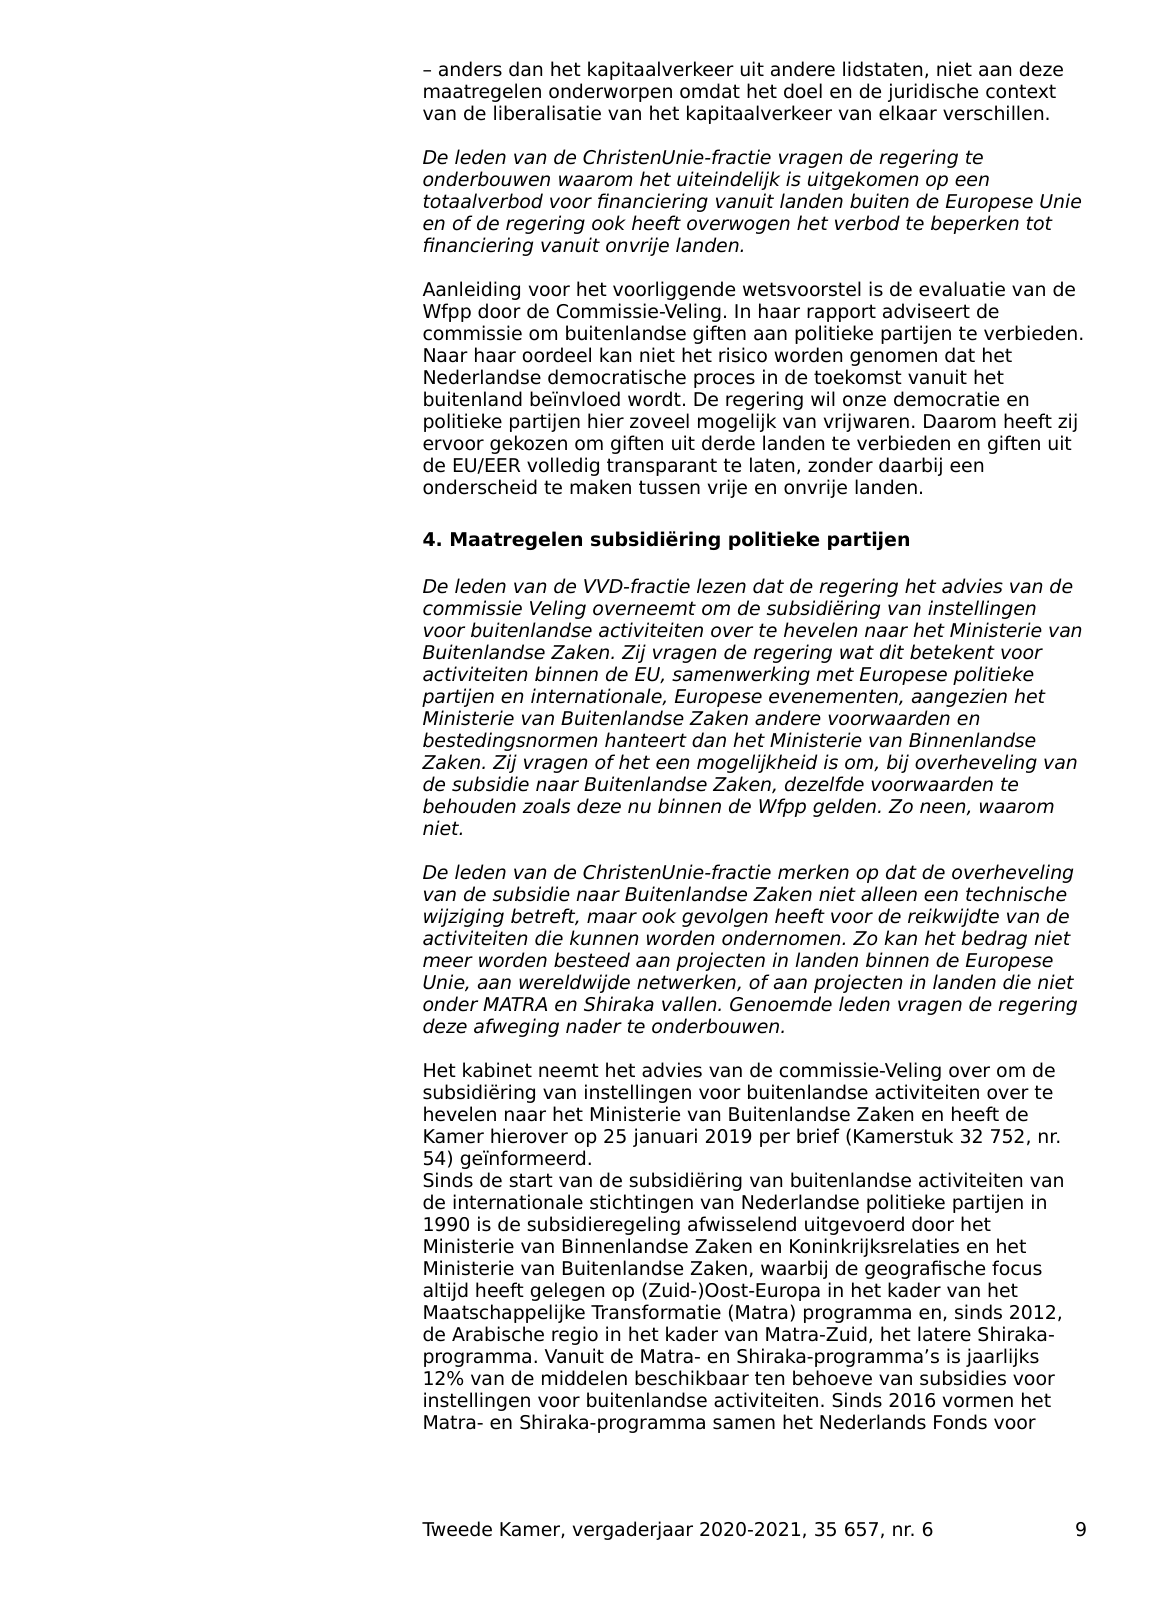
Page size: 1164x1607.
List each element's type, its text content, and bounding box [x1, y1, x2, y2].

text – anders dan het kapitaalverkeer uit andere lidstaten, niet aan deze maatregelen onderworpen omdat het doel en de juridische context van de liberalisatie van het kapitaalverkeer van elkaar verschillen. [422, 59, 1087, 125]
text Aanleiding voor het voorliggende wetsvoorstel is de evaluatie van de Wfpp door de Commissie-Veling. In haar rapport adviseert de commissie om buitenlandse giften aan politieke partijen te verbieden. Naar haar oordeel kan niet het risico worden genomen dat het Nederlandse democratische proces in de toekomst vanuit het buitenland beïnvloed wordt. De regering wil onze democratie en politieke partijen hier zoveel mogelijk van vrijwaren. Daarom heeft zij ervoor gekozen om giften uit derde landen te verbieden en giften uit de EU/EER volledig transparant te laten, zonder daarbij een onderscheid te maken tussen vrije en onvrije landen. [422, 279, 1087, 499]
text De leden van de ChristenUnie-fractie vragen de regering te onderbouwen waarom het uiteindelijk is uitgekomen op een totaalverbod voor financiering vanuit landen buiten de Europese Unie en of de regering ook heeft overwogen het verbod te beperken tot financiering vanuit onvrije landen. [422, 147, 1087, 257]
text De leden van de VVD-fractie lezen dat de regering het advies van de commissie Veling overneemt om de subsidiëring van instellingen voor buitenlandse activiteiten over te hevelen naar het Ministerie van Buitenlandse Zaken. Zij vragen de regering wat dit betekent voor activiteiten binnen de EU, samenwerking met Europese politieke partijen en internationale, Europese evenementen, aangezien het Ministerie van Buitenlandse Zaken andere voorwaarden en bestedingsnormen hanteert dan het Ministerie van Binnenlandse Zaken. Zij vragen of het een mogelijkheid is om, bij overheveling van de subsidie naar Buitenlandse Zaken, dezelfde voorwaarden te behouden zoals deze nu binnen de Wfpp gelden. Zo neen, waarom niet. [422, 576, 1087, 840]
subtitle 4. Maatregelen subsidiëring politieke partijen [422, 529, 1087, 551]
text Het kabinet neemt het advies van de commissie-Veling over om de subsidiëring van instellingen voor buitenlandse activiteiten over te hevelen naar het Ministerie van Buitenlandse Zaken en heeft de Kamer hierover op 25 januari 2019 per brief (Kamerstuk 32 752, nr. 54) geïnformeerd. [422, 1060, 1087, 1170]
text Sinds de start van de subsidiëring van buitenlandse activiteiten van de internationale stichtingen van Nederlandse politieke partijen in 1990 is de subsidieregeling afwisselend uitgevoerd door het Ministerie van Binnenlandse Zaken en Koninkrijksrelaties en het Ministerie van Buitenlandse Zaken, waarbij de geografische focus altijd heeft gelegen op (Zuid-)Oost-Europa in het kader van het Maatschappelijke Transformatie (Matra) programma en, sinds 2012, de Arabische regio in het kader van Matra-Zuid, het latere Shiraka-programma. Vanuit de Matra- en Shiraka-programma’s is jaarlijks 12% van de middelen beschikbaar ten behoeve van subsidies voor instellingen voor buitenlandse activiteiten. Sinds 2016 vormen het Matra- en Shiraka-programma samen het Nederlands Fonds voor [422, 1170, 1087, 1434]
text De leden van de ChristenUnie-fractie merken op dat de overheveling van de subsidie naar Buitenlandse Zaken niet alleen een technische wijziging betreft, maar ook gevolgen heeft voor de reikwijdte van de activiteiten die kunnen worden ondernomen. Zo kan het bedrag niet meer worden besteed aan projecten in landen binnen de Europese Unie, aan wereldwijde netwerken, of aan projecten in landen die niet onder MATRA en Shiraka vallen. Genoemde leden vragen de regering deze afweging nader te onderbouwen. [422, 862, 1087, 1038]
